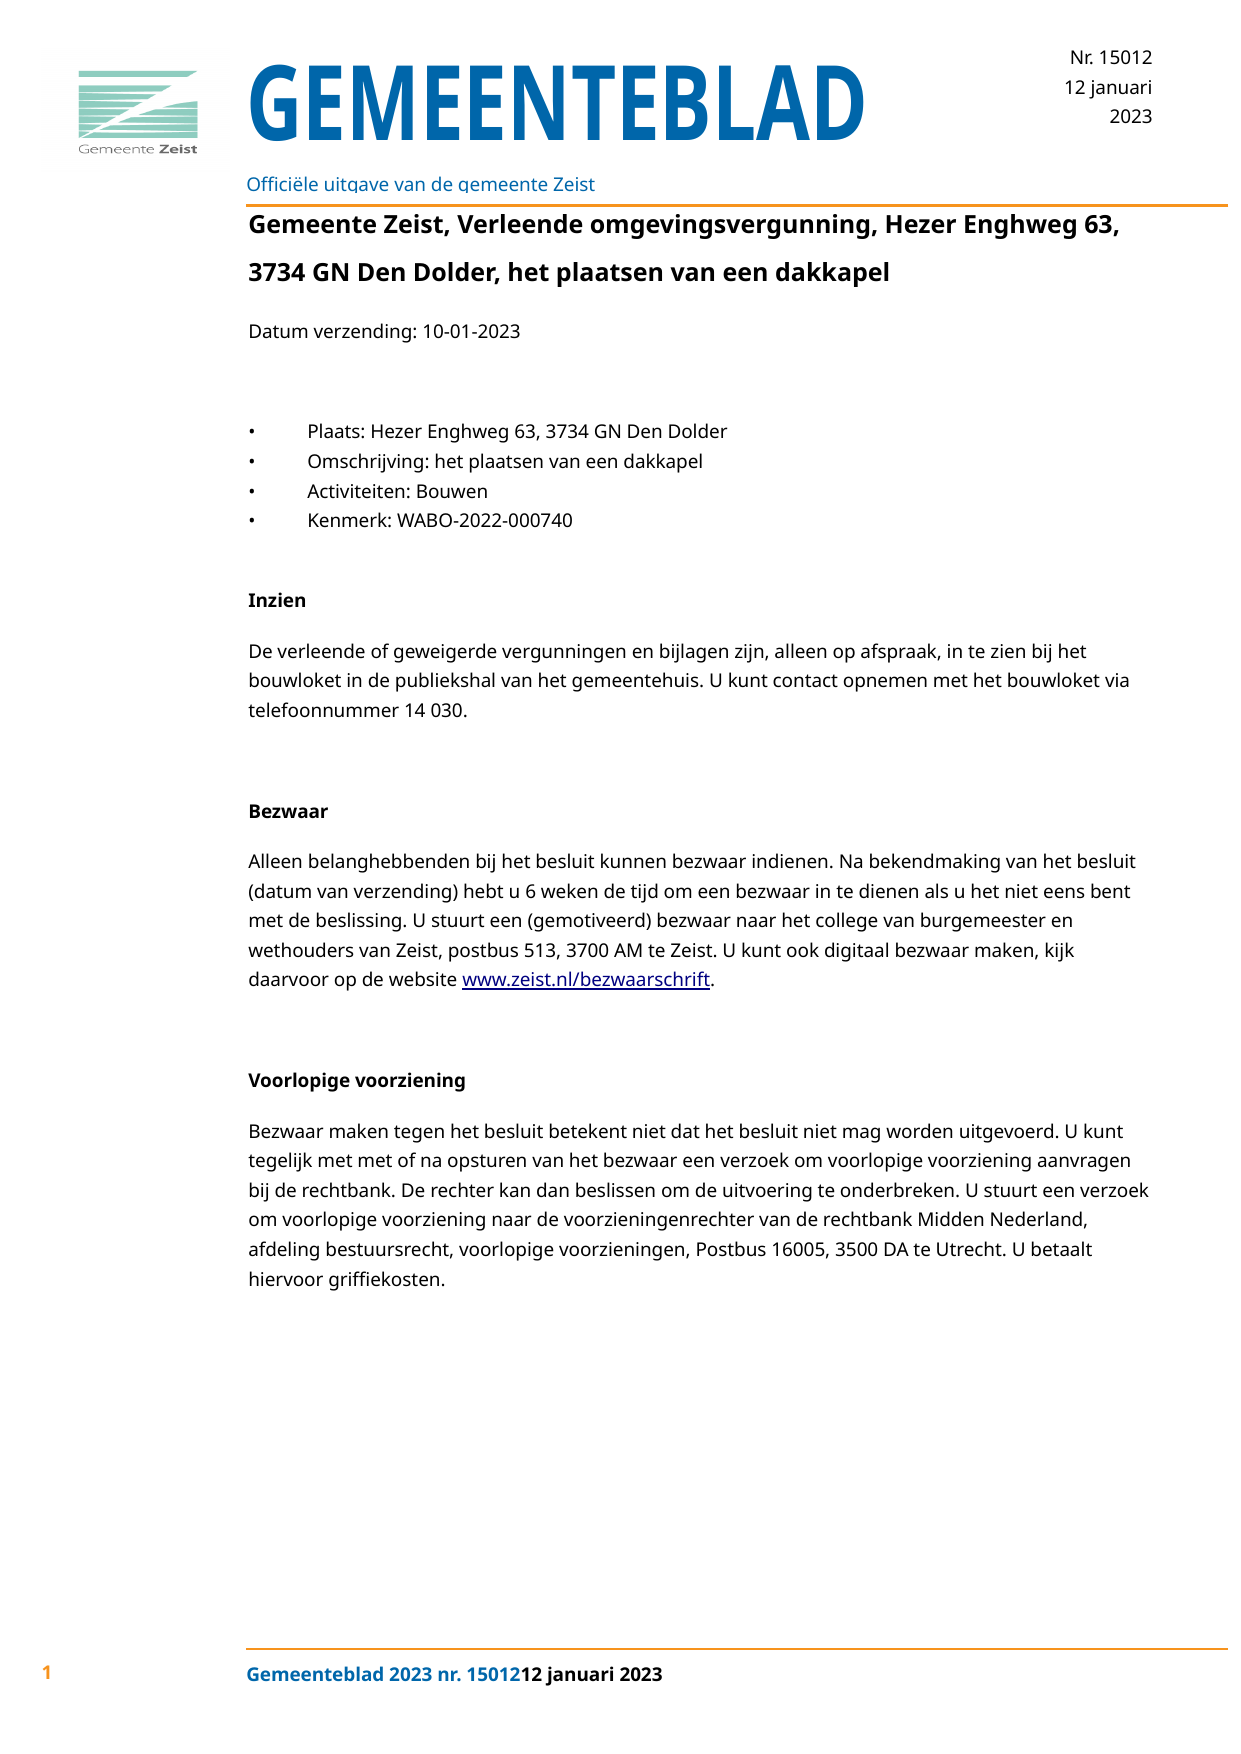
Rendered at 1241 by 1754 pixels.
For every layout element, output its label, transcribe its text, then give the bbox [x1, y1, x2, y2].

text Datum verzending: 10-01-2023 [248, 318, 1152, 344]
text Gemeente Zeist, Verleende omgevingsvergunning, Hezer Enghweg 63, 3734 GN Den Dolder, het plaatsen van een dakkapel [248, 207, 1152, 288]
list Kenmerk: WABO-2022-000740 [248, 507, 1152, 533]
list Omschrijving: het plaatsen van een dakkapel [248, 448, 1152, 474]
list Activiteiten: Bouwen [248, 478, 1152, 504]
text Voorlopige voorziening [248, 1067, 1152, 1093]
text Alleen belanghebbenden bij het besluit kunnen bezwaar indienen. Na bekendmaking van het besluit (datum van verzending) hebt u 6 weken de tijd om een bezwaar in te dienen als u het niet eens bent met de beslissing. U stuurt een (gemotiveerd) bezwaar naar het college van burgemeester en wethouders van Zeist, postbus 513, 3700 AM te Zeist. U kunt ook digitaal bezwaar maken, kijk daarvoor op de website www.zeist.nl/bezwaarschrift. [248, 848, 1152, 992]
list Plaats: Hezer Enghweg 63, 3734 GN Den Dolder [248, 419, 1152, 444]
picture [41, 47, 231, 172]
text Bezwaar maken tegen het besluit betekent niet dat het besluit niet mag worden uitgevoerd. U kunt tegelijk met met of na opsturen van het bezwaar een verzoek om voorlopige voorziening aanvragen bij de rechtbank. De rechter kan dan beslissen om de uitvoering te onderbreken. U stuurt een verzoek om voorlopige voorziening naar de voorzieningenrechter van de rechtbank Midden Nederland, afdeling bestuursrecht, voorlopige voorzieningen, Postbus 16005, 3500 DA te Utrecht. U betaalt hiervoor griffiekosten. [248, 1118, 1152, 1292]
text Bezwaar [248, 798, 1152, 824]
text Inzien [248, 587, 1152, 613]
text De verleende of geweigerde vergunningen en bijlagen zijn, alleen op afspraak, in te zien bij het bouwloket in de publiekshal van het gemeentehuis. U kunt contact opnemen met het bouwloket via telefoonnummer 14 030. [248, 638, 1152, 723]
